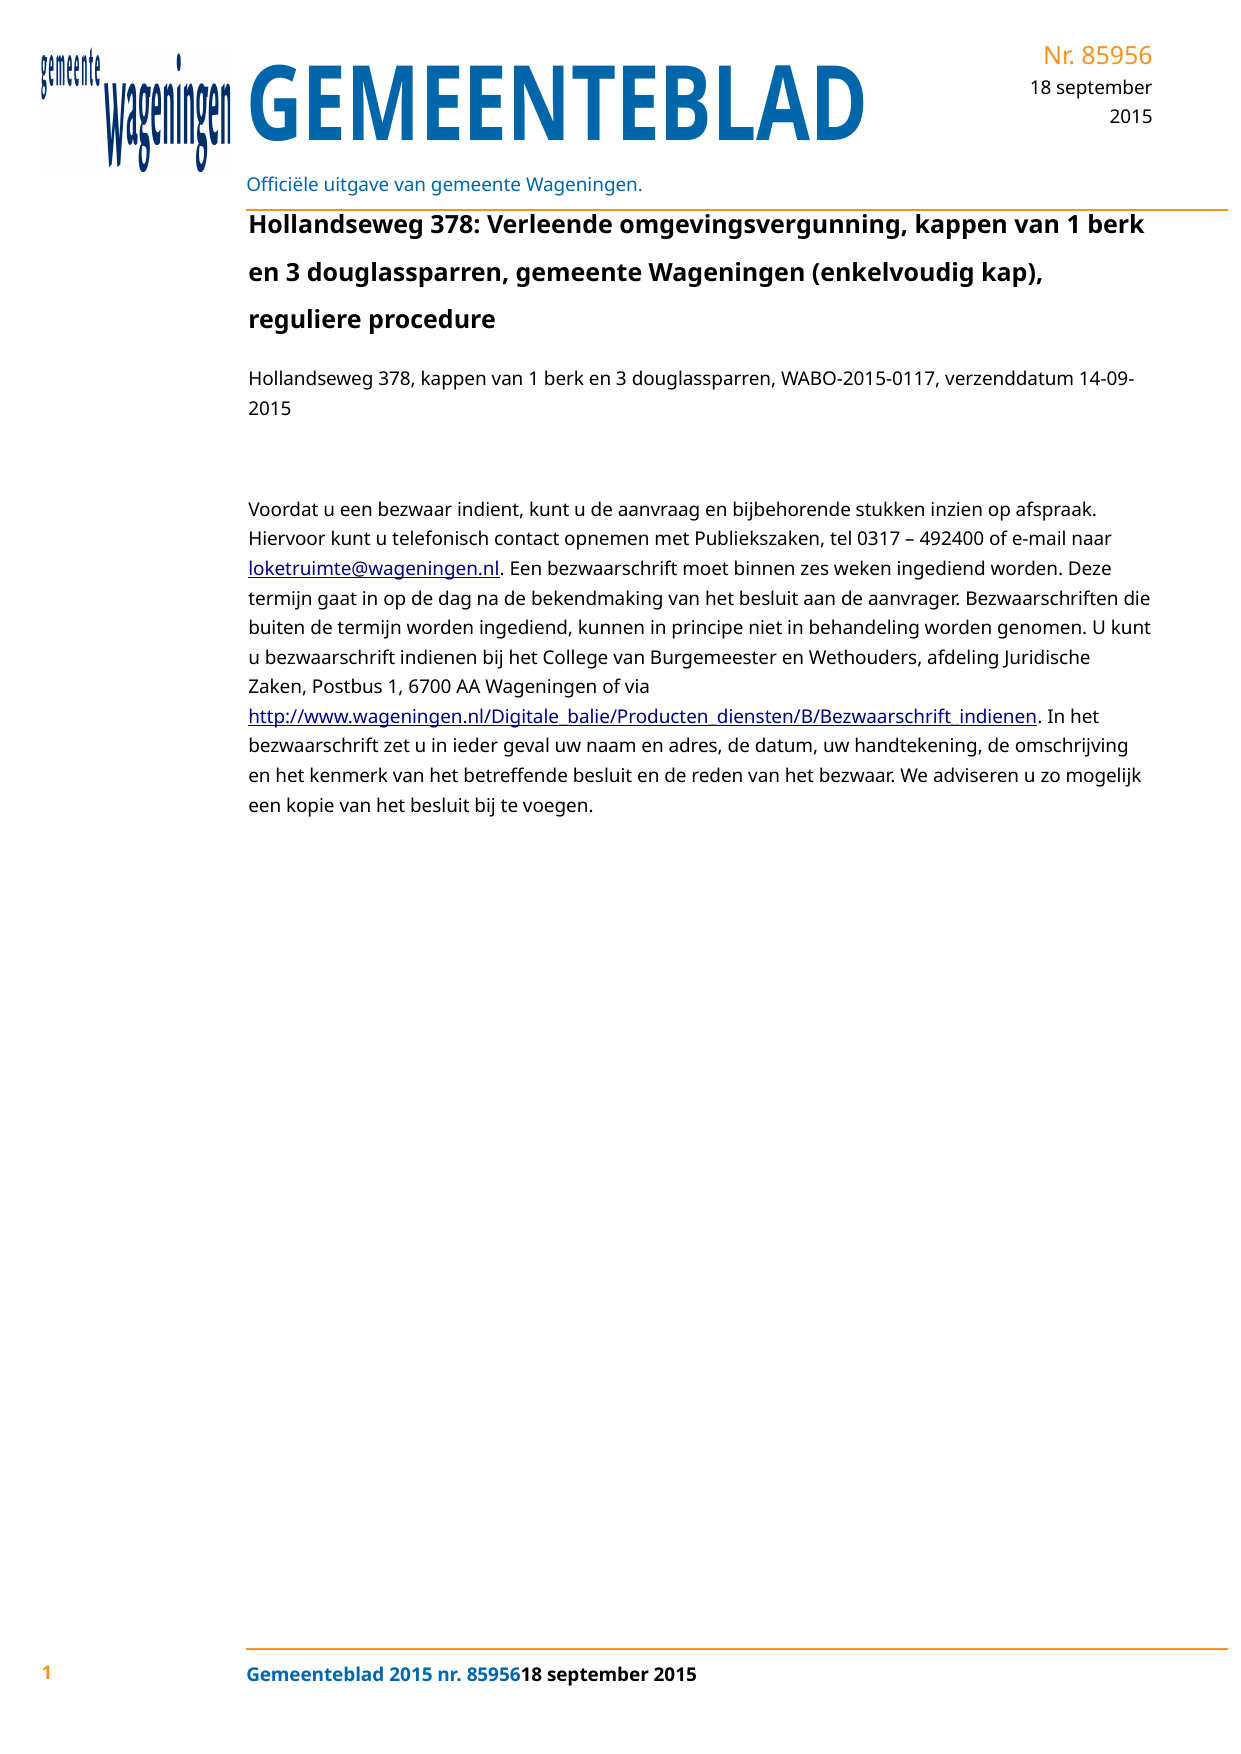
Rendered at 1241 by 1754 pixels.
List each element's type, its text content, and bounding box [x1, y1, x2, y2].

picture [41, 47, 231, 172]
text Hollandseweg 378: Verleende omgevingsvergunning, kappen van 1 berk en 3 douglassparren, gemeente Wageningen (enkelvoudig kap), reguliere procedure [248, 211, 1152, 336]
text Hollandseweg 378, kappen van 1 berk en 3 douglassparren, WABO-2015-0117, verzenddatum 14-09-2015 [248, 366, 1152, 421]
text Voordat u een bezwaar indient, kunt u de aanvraag en bijbehorende stukken inzien op afspraak. Hiervoor kunt u telefonisch contact opnemen met Publiekszaken, tel 0317 – 492400 of e-mail naar loketruimte@wageningen.nl. Een bezwaarschrift moet binnen zes weken ingediend worden. Deze termijn gaat in op de dag na de bekendmaking van het besluit aan de aanvrager. Bezwaarschriften die buiten de termijn worden ingediend, kunnen in principe niet in behandeling worden genomen. U kunt u bezwaarschrift indienen bij het College van Burgemeester en Wethouders, afdeling Juridische Zaken, Postbus 1, 6700 AA Wageningen of via http://www.wageningen.nl/Digitale_balie/Producten_diensten/B/Bezwaarschrift_indienen. In het bezwaarschrift zet u in ieder geval uw naam en adres, de datum, uw handtekening, de omschrijving en het kenmerk van het betreffende besluit en de reden van het bezwaar. We adviseren u zo mogelijk een kopie van het besluit bij te voegen. [248, 496, 1152, 817]
